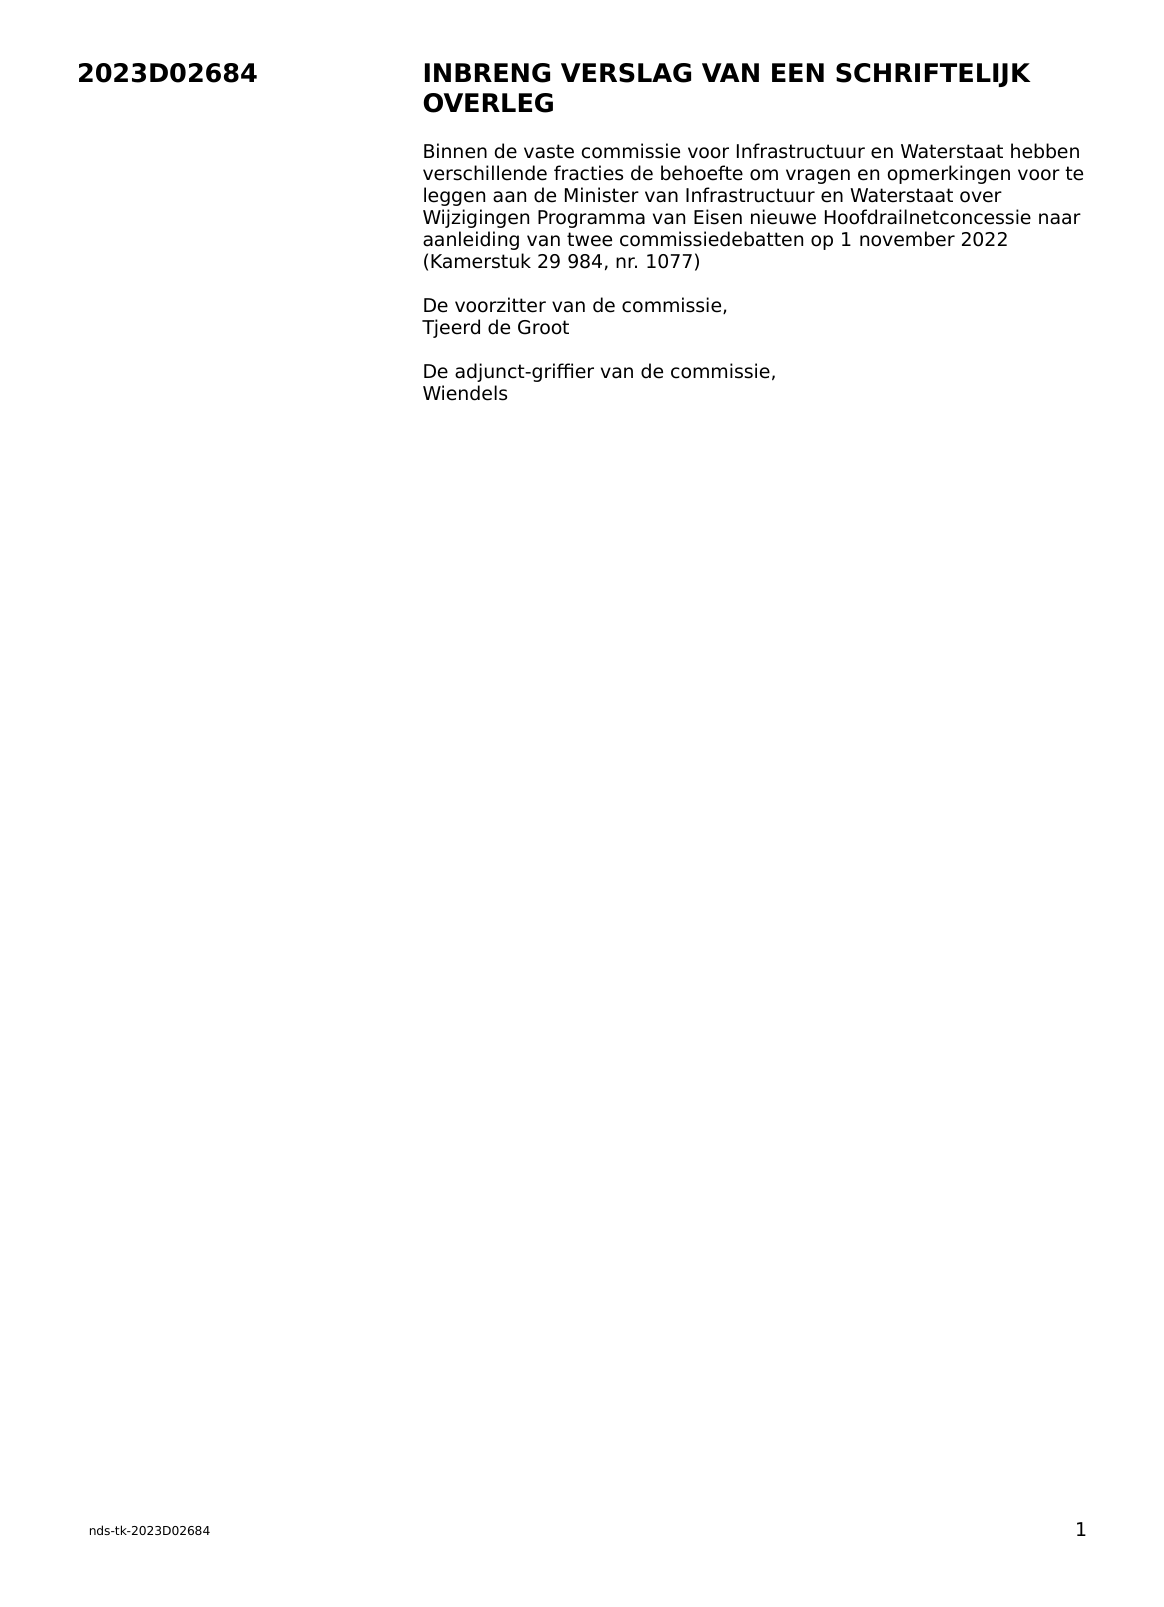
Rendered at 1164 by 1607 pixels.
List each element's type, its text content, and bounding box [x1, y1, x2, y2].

text Tjeerd de Groot [422, 317, 1087, 339]
text nds-tk-2023D02684 [88, 1524, 323, 1538]
text De adjunct-griffier van de commissie, [422, 361, 1087, 383]
text De voorzitter van de commissie, [422, 295, 1087, 317]
text Binnen de vaste commissie voor Infrastructuur en Waterstaat hebben verschillende fracties de behoefte om vragen en opmerkingen voor te leggen aan de Minister van Infrastructuur en Waterstaat over Wijzigingen Programma van Eisen nieuwe Hoofdrailnetconcessie naar aanleiding van twee commissiedebatten op 1 november 2022 (Kamerstuk 29 984, nr. 1077) [422, 141, 1087, 272]
text 2023D02684 INBRENG VERSLAG VAN EEN SCHRIFTELIJK OVERLEG [77, 59, 1087, 118]
text Wiendels [422, 383, 1087, 405]
